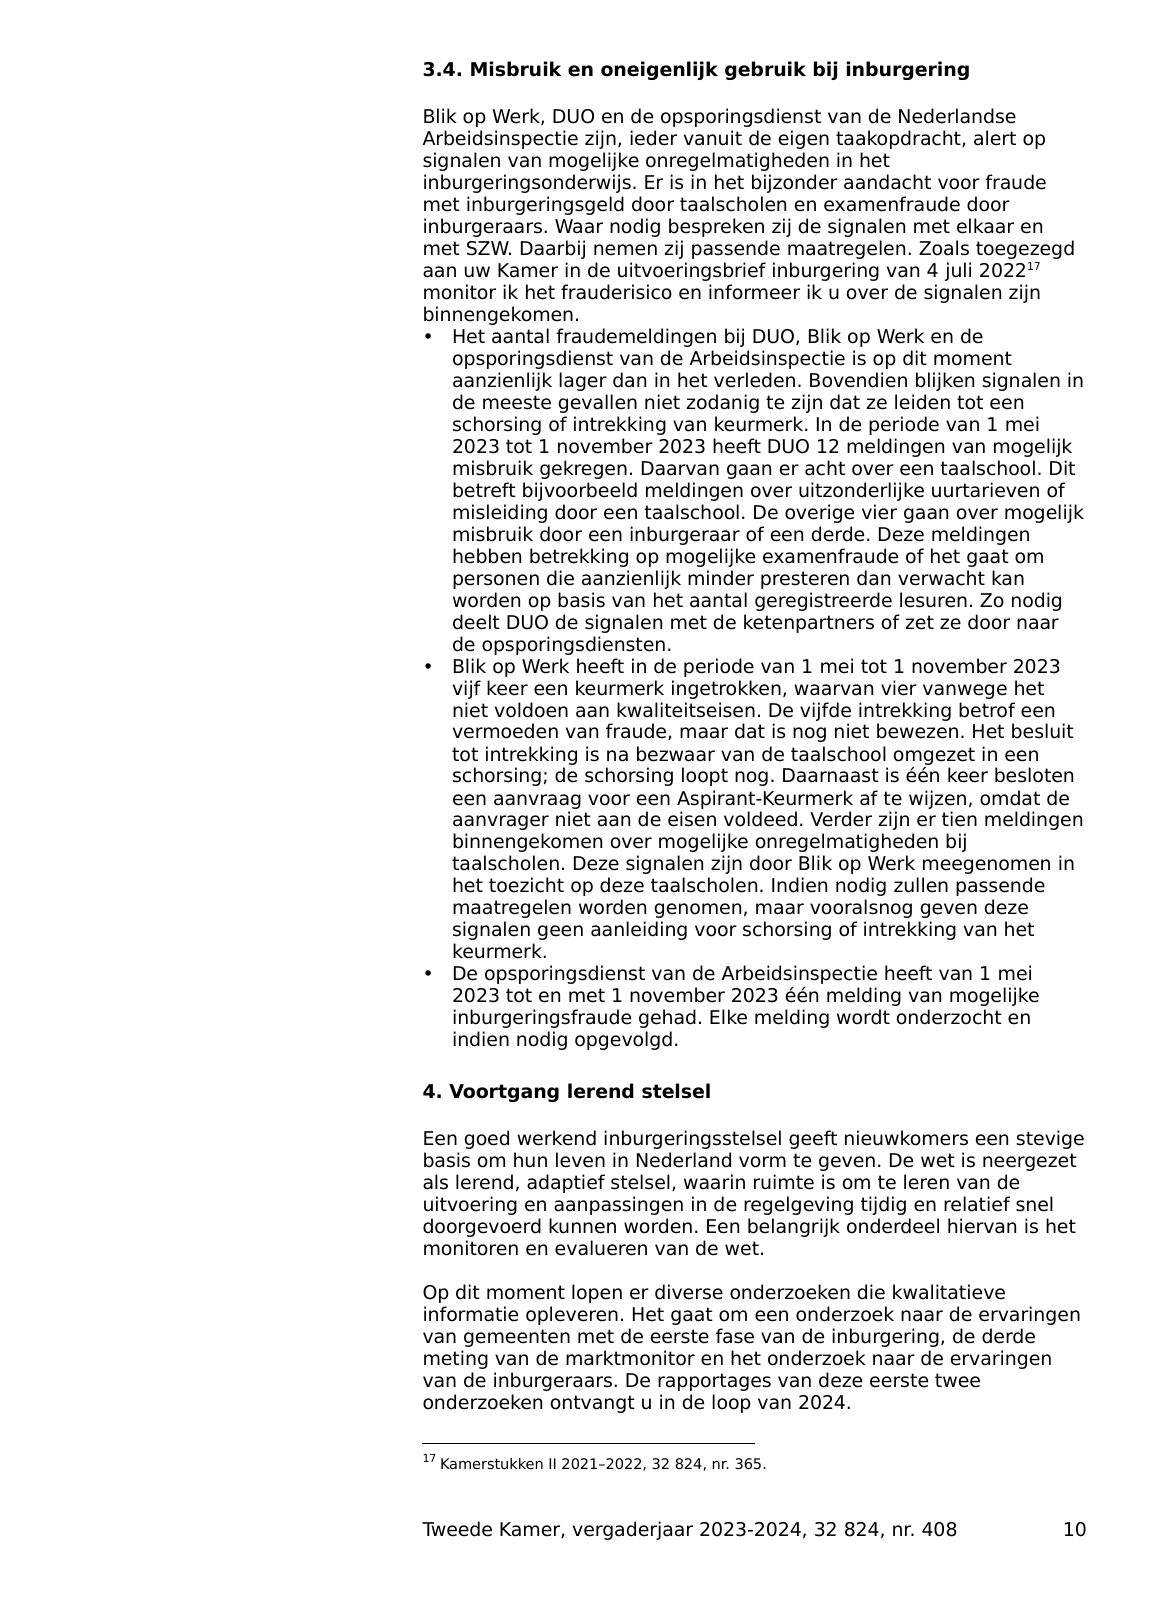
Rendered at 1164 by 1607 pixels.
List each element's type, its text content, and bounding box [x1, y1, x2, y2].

text • Blik op Werk heeft in de periode van 1 mei tot 1 november 2023 vijf keer een keurmerk ingetrokken, waarvan vier vanwege het niet voldoen aan kwaliteitseisen. De vijfde intrekking betrof een vermoeden van fraude, maar dat is nog niet bewezen. Het besluit tot intrekking is na bezwaar van de taalschool omgezet in een schorsing; de schorsing loopt nog. Daarnaast is één keer besloten een aanvraag voor een Aspirant-Keurmerk af te wijzen, omdat de aanvrager niet aan de eisen voldeed. Verder zijn er tien meldingen binnengekomen over mogelijke onregelmatigheden bij taalscholen. Deze signalen zijn door Blik op Werk meegenomen in het toezicht op deze taalscholen. Indien nodig zullen passende maatregelen worden genomen, maar vooralsnog geven deze signalen geen aanleiding voor schorsing of intrekking van het keurmerk. [422, 656, 1087, 963]
subtitle 4. Voortgang lerend stelsel [422, 1081, 1087, 1103]
text • De opsporingsdienst van de Arbeidsinspectie heeft van 1 mei 2023 tot en met 1 november 2023 één melding van mogelijke inburgeringsfraude gehad. Elke melding wordt onderzocht en indien nodig opgevolgd. [422, 963, 1087, 1051]
text Een goed werkend inburgeringsstelsel geeft nieuwkomers een stevige basis om hun leven in Nederland vorm te geven. De wet is neergezet als lerend, adaptief stelsel, waarin ruimte is om te leren van de uitvoering en aanpassingen in de regelgeving tijdig en relatief snel doorgevoerd kunnen worden. Een belangrijk onderdeel hiervan is het monitoren en evalueren van de wet. [422, 1128, 1087, 1260]
text Kamerstukken II 2021–2022, 32 824, nr. 365. [422, 1452, 1087, 1474]
text • Het aantal fraudemeldingen bij DUO, Blik op Werk en de opsporingsdienst van de Arbeidsinspectie is op dit moment aanzienlijk lager dan in het verleden. Bovendien blijken signalen in de meeste gevallen niet zodanig te zijn dat ze leiden tot een schorsing of intrekking van keurmerk. In de periode van 1 mei 2023 tot 1 november 2023 heeft DUO 12 meldingen van mogelijk misbruik gekregen. Daarvan gaan er acht over een taalschool. Dit betreft bijvoorbeeld meldingen over uitzonderlijke uurtarieven of misleiding door een taalschool. De overige vier gaan over mogelijk misbruik door een inburgeraar of een derde. Deze meldingen hebben betrekking op mogelijke examenfraude of het gaat om personen die aanzienlijk minder presteren dan verwacht kan worden op basis van het aantal geregistreerde lesuren. Zo nodig deelt DUO de signalen met de ketenpartners of zet ze door naar de opsporingsdiensten. [422, 326, 1087, 656]
subtitle 3.4. Misbruik en oneigenlijk gebruik bij inburgering [422, 59, 1087, 81]
text Op dit moment lopen er diverse onderzoeken die kwalitatieve informatie opleveren. Het gaat om een onderzoek naar de ervaringen van gemeenten met de eerste fase van de inburgering, de derde meting van de marktmonitor en het onderzoek naar de ervaringen van de inburgeraars. De rapportages van deze eerste twee onderzoeken ontvangt u in de loop van 2024. [422, 1282, 1087, 1414]
text Blik op Werk, DUO en de opsporingsdienst van de Nederlandse Arbeidsinspectie zijn, ieder vanuit de eigen taakopdracht, alert op signalen van mogelijke onregelmatigheden in het inburgeringsonderwijs. Er is in het bijzonder aandacht voor fraude met inburgeringsgeld door taalscholen en examenfraude door inburgeraars. Waar nodig bespreken zij de signalen met elkaar en met SZW. Daarbij nemen zij passende maatregelen. Zoals toegezegd aan uw Kamer in de uitvoeringsbrief inburgering van 4 juli 2022 monitor ik het frauderisico en informeer ik u over de signalen zijn binnengekomen. [422, 106, 1087, 326]
